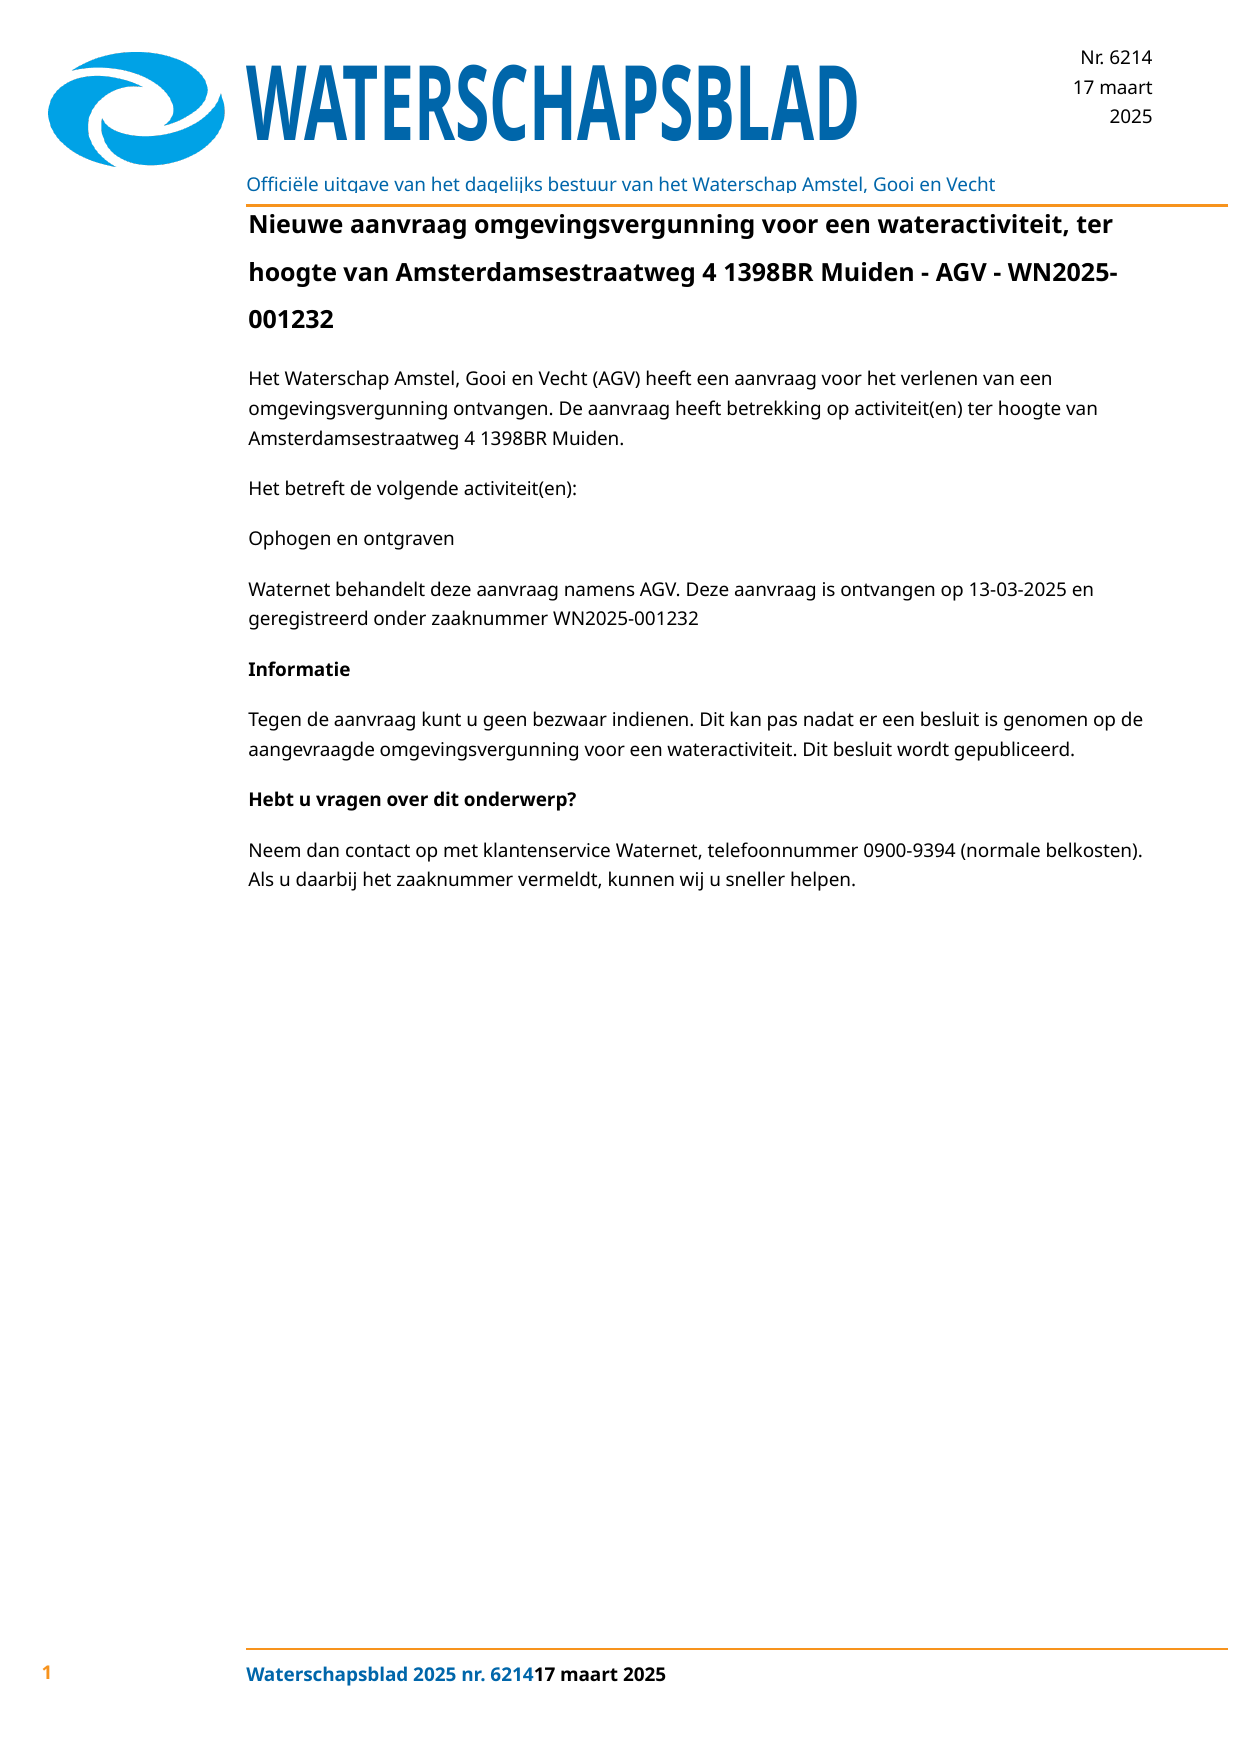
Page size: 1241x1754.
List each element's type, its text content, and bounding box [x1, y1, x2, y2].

text Tegen de aanvraag kunt u geen bezwaar indienen. Dit kan pas nadat er een besluit is genomen op de aangevraagde omgevingsvergunning voor een wateractiviteit. Dit besluit wordt gepubliceerd. [248, 706, 1152, 762]
text Waternet behandelt deze aanvraag namens AGV. Deze aanvraag is ontvangen op 13-03-2025 en geregistreerd onder zaaknummer WN2025-001232 [248, 576, 1152, 631]
text Informatie [248, 656, 1152, 682]
text Ophogen en ontgraven [248, 526, 1152, 551]
text Het betreft de volgende activiteit(en): [248, 475, 1152, 501]
text Nieuwe aanvraag omgevingsvergunning voor een wateractiviteit, ter hoogte van Amsterdamsestraatweg 4 1398BR Muiden - AGV - WN2025-001232 [248, 207, 1152, 336]
picture [41, 47, 231, 172]
text Hebt u vragen over dit onderwerp? [248, 786, 1152, 812]
text Neem dan contact op met klantenservice Waternet, telefoonnummer 0900-9394 (normale belkosten). Als u daarbij het zaaknummer vermeldt, kunnen wij u sneller helpen. [248, 837, 1152, 892]
text Het Waterschap Amstel, Gooi en Vecht (AGV) heeft een aanvraag voor het verlenen van een omgevingsvergunning ontvangen. De aanvraag heeft betrekking op activiteit(en) ter hoogte van Amsterdamsestraatweg 4 1398BR Muiden. [248, 366, 1152, 450]
